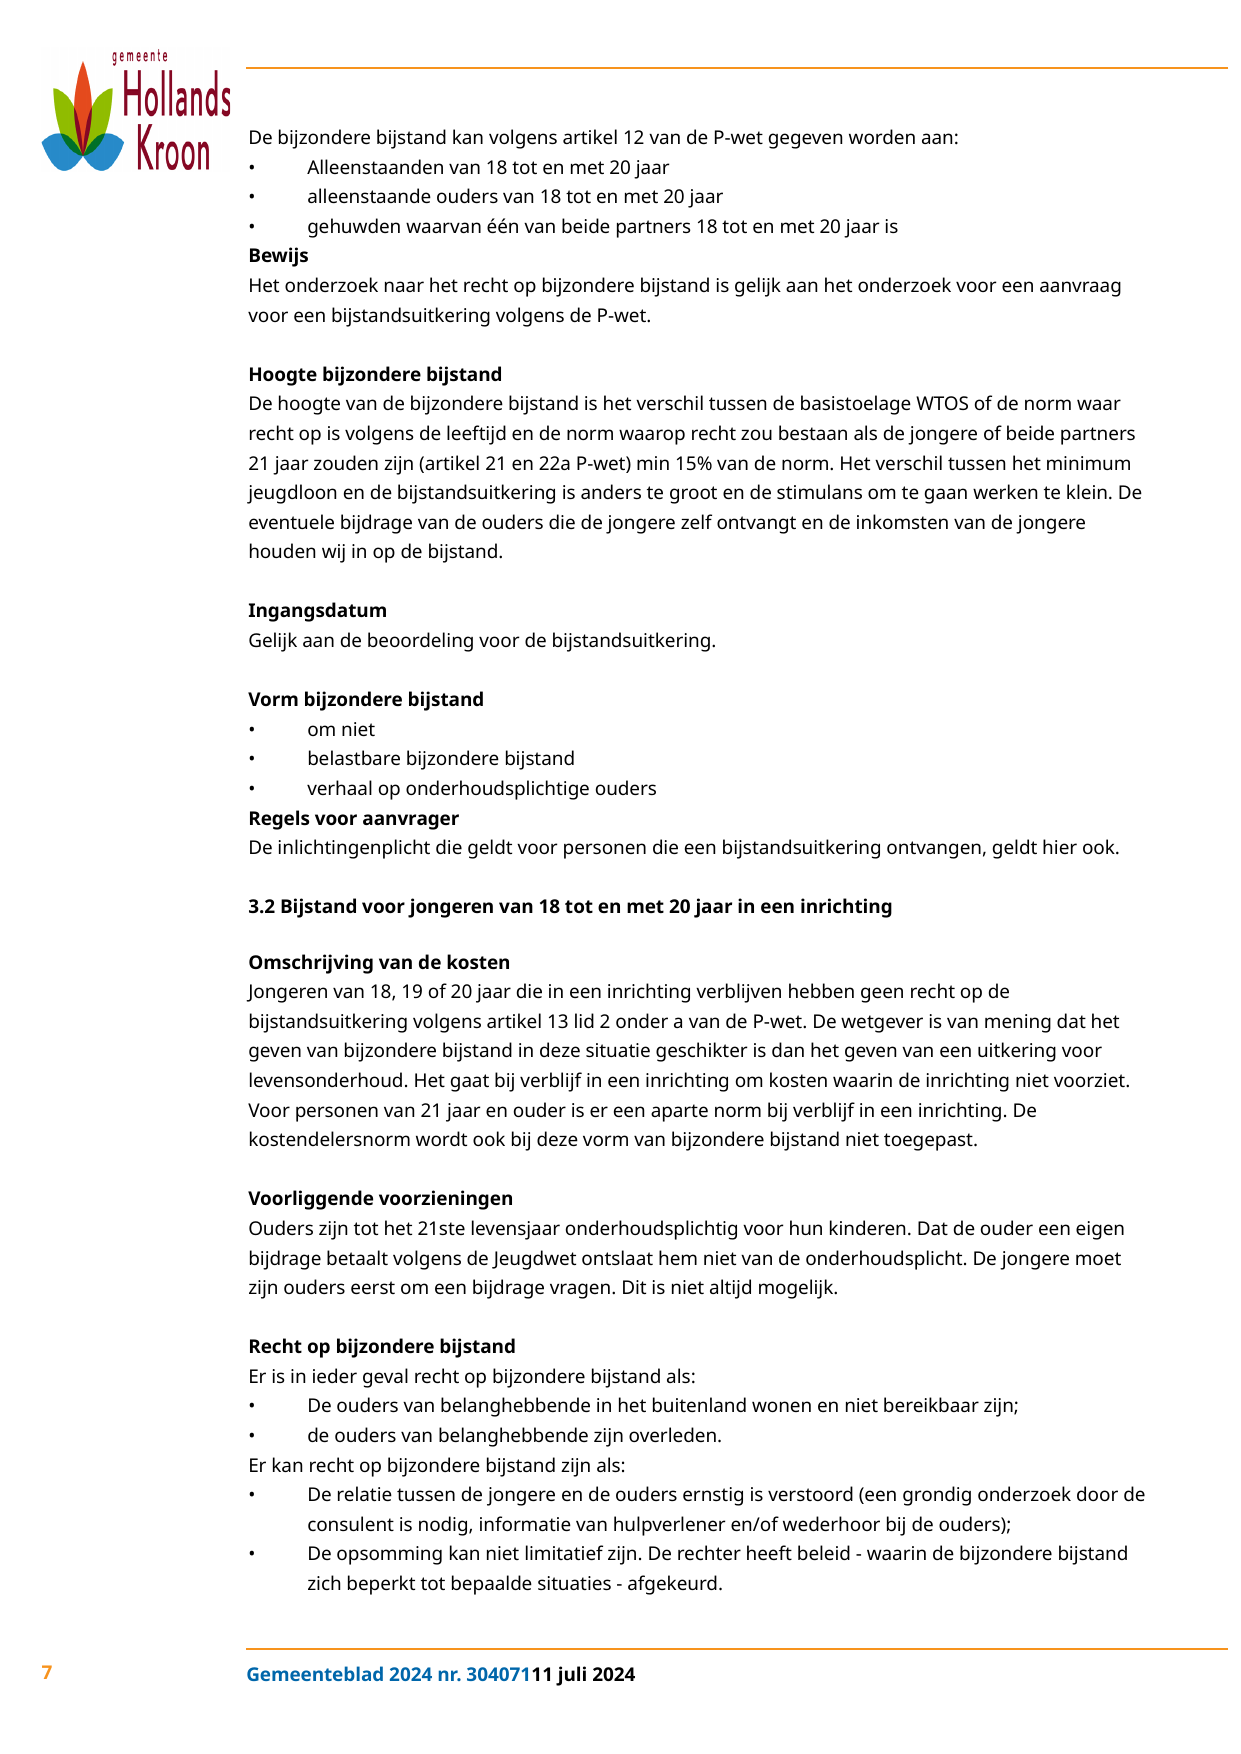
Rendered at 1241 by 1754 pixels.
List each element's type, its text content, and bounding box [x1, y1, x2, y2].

text Hoogte bijzondere bijstand [248, 361, 1152, 387]
list verhaal op onderhoudsplichtige ouders [248, 775, 1152, 801]
text Vorm bijzondere bijstand [248, 686, 1152, 712]
text Regels voor aanvrager [248, 805, 1152, 831]
text Gelijk aan de beoordeling voor de bijstandsuitkering. [248, 627, 1152, 653]
text Ouders zijn tot het 21ste levensjaar onderhoudsplichtig voor hun kinderen. Dat de ouder een eigen bijdrage betaalt volgens de Jeugdwet ontslaat hem niet van de onderhoudsplicht. De jongere moet zijn ouders eerst om een bijdrage vragen. Dit is niet altijd mogelijk. [248, 1215, 1152, 1300]
text 3.2 Bijstand voor jongeren van 18 tot en met 20 jaar in een inrichting [248, 893, 1152, 919]
text De bijzondere bijstand kan volgens artikel 12 van de P-wet gegeven worden aan: [248, 124, 1152, 150]
picture [41, 47, 231, 172]
text Recht op bijzondere bijstand [248, 1333, 1152, 1359]
text Voorliggende voorzieningen [248, 1186, 1152, 1211]
list Alleenstaanden van 18 tot en met 20 jaar [248, 154, 1152, 180]
text Bewijs [248, 243, 1152, 268]
text Omschrijving van de kosten [248, 949, 1152, 974]
list alleenstaande ouders van 18 tot en met 20 jaar [248, 183, 1152, 209]
list de ouders van belanghebbende zijn overleden. [248, 1422, 1152, 1448]
list gehuwden waarvan één van beide partners 18 tot en met 20 jaar is [248, 213, 1152, 239]
list De relatie tussen de jongere en de ouders ernstig is verstoord (een grondig onderzoek door de consulent is nodig, informatie van hulpverlener en/of wederhoor bij de ouders); [248, 1481, 1152, 1537]
list De ouders van belanghebbende in het buitenland wonen en niet bereikbaar zijn; [248, 1393, 1152, 1418]
text Er kan recht op bijzondere bijstand zijn als: [248, 1452, 1152, 1477]
list belastbare bijzondere bijstand [248, 746, 1152, 771]
text Het onderzoek naar het recht op bijzondere bijstand is gelijk aan het onderzoek voor een aanvraag voor een bijstandsuitkering volgens de P-wet. [248, 272, 1152, 328]
text Jongeren van 18, 19 of 20 jaar die in een inrichting verblijven hebben geen recht op de bijstandsuitkering volgens artikel 13 lid 2 onder a van de P-wet. De wetgever is van mening dat het geven van bijzondere bijstand in deze situatie geschikter is dan het geven van een uitkering voor levensonderhoud. Het gaat bij verblijf in een inrichting om kosten waarin de inrichting niet voorziet. Voor personen van 21 jaar en ouder is er een aparte norm bij verblijf in een inrichting. De kostendelersnorm wordt ook bij deze vorm van bijzondere bijstand niet toegepast. [248, 978, 1152, 1152]
list om niet [248, 716, 1152, 742]
text De inlichtingenplicht die geldt voor personen die een bijstandsuitkering ontvangen, geldt hier ook. [248, 834, 1152, 860]
text Er is in ieder geval recht op bijzondere bijstand als: [248, 1363, 1152, 1389]
text Ingangsdatum [248, 598, 1152, 623]
list De opsomming kan niet limitatief zijn. De rechter heeft beleid - waarin de bijzondere bijstand zich beperkt tot bepaalde situaties - afgekeurd. [248, 1541, 1152, 1596]
text De hoogte van de bijzondere bijstand is het verschil tussen de basistoelage WTOS of de norm waar recht op is volgens de leeftijd en de norm waarop recht zou bestaan als de jongere of beide partners 21 jaar zouden zijn (artikel 21 en 22a P-wet) min 15% van de norm. Het verschil tussen het minimum jeugdloon en de bijstandsuitkering is anders te groot en de stimulans om te gaan werken te klein. De eventuele bijdrage van de ouders die de jongere zelf ontvangt en de inkomsten van de jongere houden wij in op de bijstand. [248, 391, 1152, 564]
